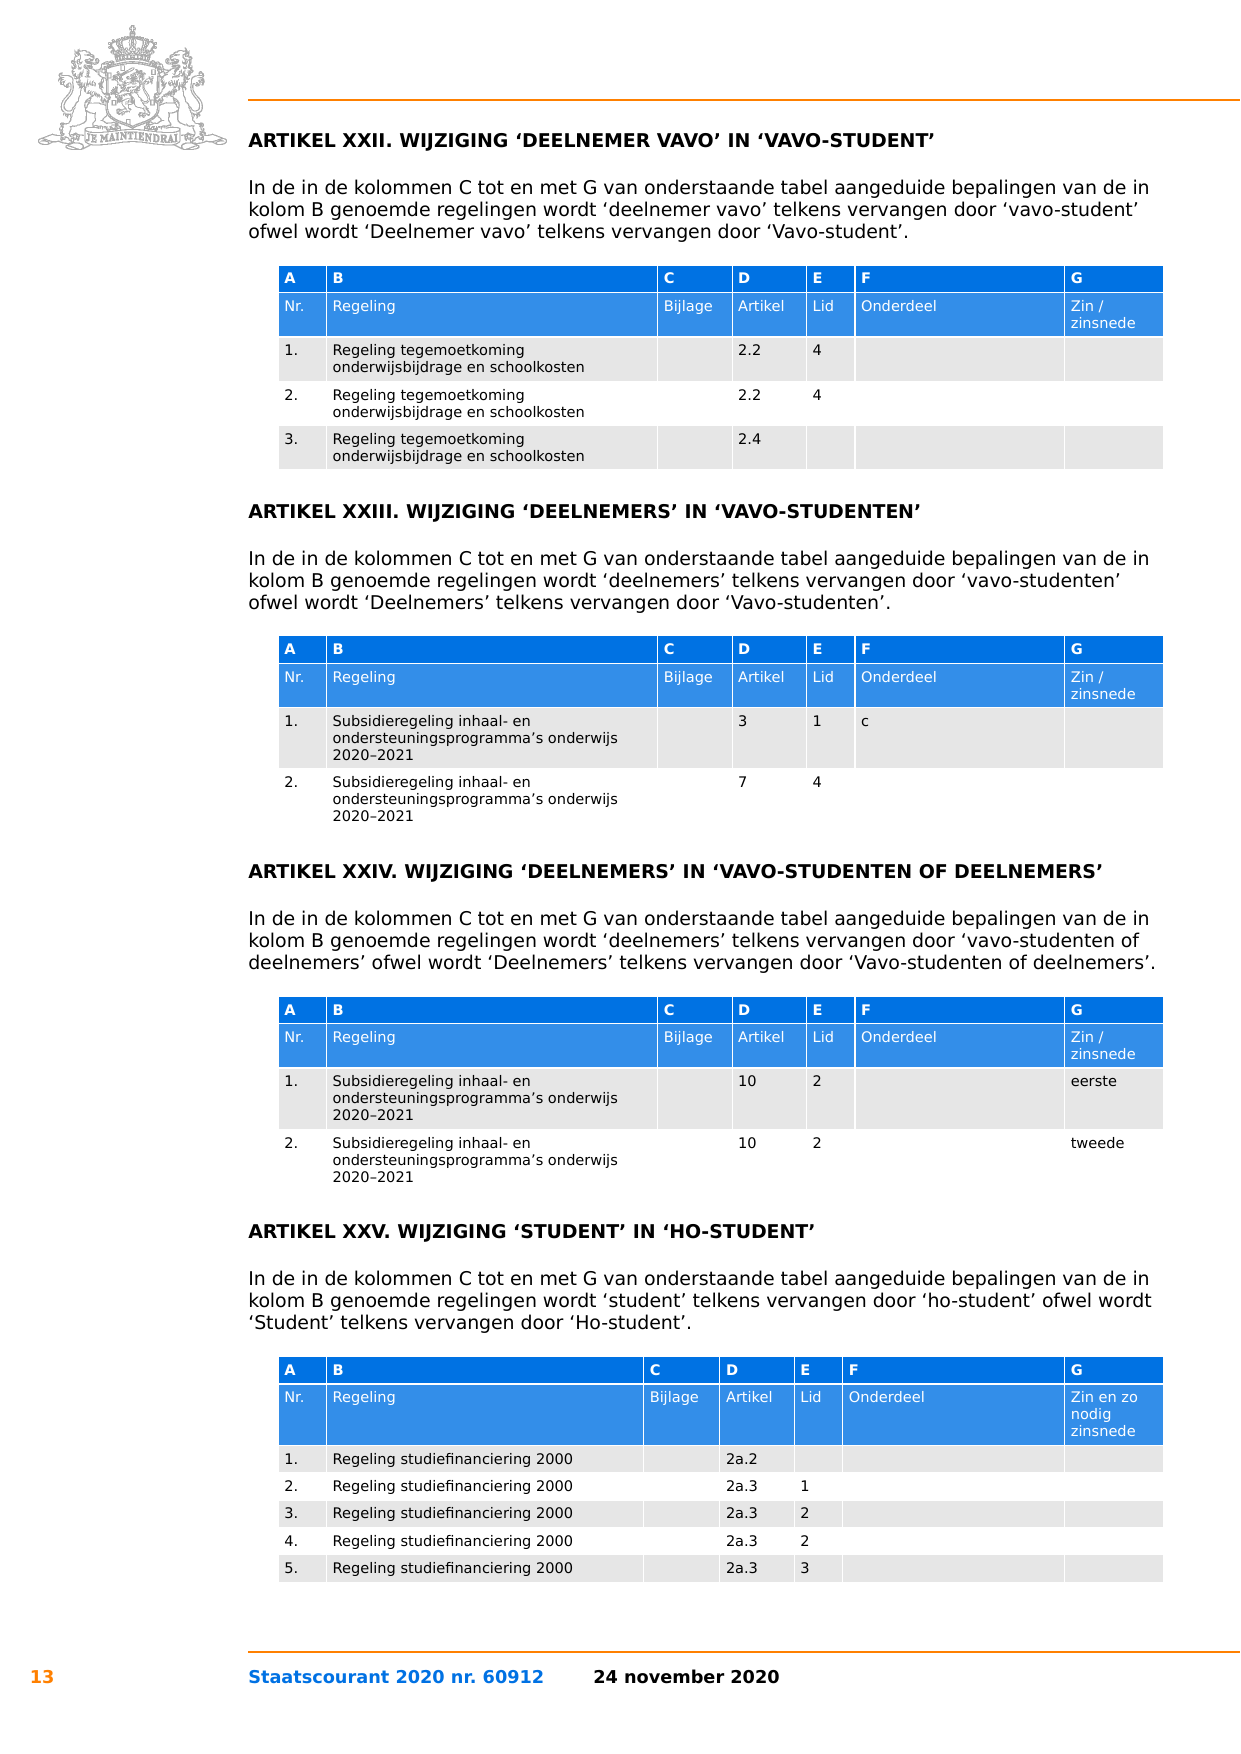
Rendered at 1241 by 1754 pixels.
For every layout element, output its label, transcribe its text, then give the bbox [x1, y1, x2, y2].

table_cell Regeling studiefinanciering 2000 [327, 1473, 643, 1499]
table_header F [856, 266, 1064, 292]
table_cell [856, 1130, 1064, 1190]
table_cell [1065, 1501, 1163, 1527]
table_cell [856, 426, 1064, 469]
subtitle ARTIKEL XXIV. WIJZIGING ‘DEELNEMERS’ IN ‘VAVO-STUDENTEN OF DEELNEMERS’ [248, 861, 1163, 883]
table_cell Lid [807, 293, 854, 336]
table_cell [658, 338, 732, 381]
table_header B [327, 1357, 643, 1383]
table_header C [658, 997, 732, 1023]
table_cell 1 [807, 708, 854, 768]
table_cell Regeling studiefinanciering 2000 [327, 1528, 643, 1554]
table_cell 3 [795, 1555, 842, 1582]
table_cell [644, 1555, 719, 1582]
table_cell 2 [795, 1528, 842, 1554]
table_cell 10 [733, 1130, 806, 1190]
table_cell eerste [1065, 1069, 1163, 1129]
table_cell [1065, 1528, 1163, 1554]
table_cell 2. [279, 1473, 326, 1499]
table_header D [733, 997, 806, 1023]
table_cell 5. [279, 1555, 326, 1582]
table_cell 3 [733, 708, 806, 768]
table_cell Regeling [327, 664, 657, 707]
table_cell 1. [279, 1446, 326, 1472]
table_header C [658, 636, 732, 663]
text In de in de kolommen C tot en met G van onderstaande tabel aangeduide bepalingen van de in kolom B genoemde regelingen wordt ‘deelnemers’ telkens vervangen door ‘vavo-studenten’ ofwel wordt ‘Deelnemers’ telkens vervangen door ‘Vavo-studenten’. [248, 548, 1163, 613]
table_header E [807, 636, 854, 663]
table_cell Regeling tegemoetkoming onderwijsbijdrage en schoolkosten [327, 382, 657, 425]
table_cell 4. [279, 1528, 326, 1554]
table_cell [1065, 1473, 1163, 1499]
table_cell 2 [807, 1130, 854, 1190]
table_cell [1065, 426, 1163, 469]
table_cell 7 [733, 770, 806, 830]
table_header A [279, 636, 326, 663]
table_cell 10 [733, 1069, 806, 1129]
table_cell 2a.3 [720, 1501, 794, 1527]
table_header E [807, 997, 854, 1023]
table_header D [720, 1357, 794, 1383]
subtitle ARTIKEL XXIII. WIJZIGING ‘DEELNEMERS’ IN ‘VAVO-STUDENTEN’ [248, 501, 1163, 523]
subtitle ARTIKEL XXV. WIJZIGING ‘STUDENT’ IN ‘HO-STUDENT’ [248, 1221, 1163, 1243]
table_cell Bijlage [644, 1385, 719, 1445]
table_cell [658, 1130, 732, 1190]
table_header B [327, 636, 657, 663]
table_cell Regeling studiefinanciering 2000 [327, 1555, 643, 1582]
table_cell [843, 1555, 1064, 1582]
table_header A [279, 1357, 326, 1383]
table_cell Regeling tegemoetkoming onderwijsbijdrage en schoolkosten [327, 426, 657, 469]
table_cell 4 [807, 338, 854, 381]
table_cell Bijlage [658, 1024, 732, 1067]
table_cell 3. [279, 1501, 326, 1527]
table_cell Regeling studiefinanciering 2000 [327, 1446, 643, 1472]
table_cell Onderdeel [856, 664, 1064, 707]
subtitle ARTIKEL XXII. WIJZIGING ‘DEELNEMER VAVO’ IN ‘VAVO-STUDENT’ [248, 130, 1163, 152]
table_cell c [856, 708, 1064, 768]
table_cell [1065, 708, 1163, 768]
table_cell Zin / zinsnede [1065, 293, 1163, 336]
table_cell [658, 382, 732, 425]
table_cell [644, 1446, 719, 1472]
table_header G [1065, 266, 1163, 292]
table_cell Subsidieregeling inhaal- en ondersteuningsprogramma’s onderwijs 2020–2021 [327, 1130, 657, 1190]
table_cell [658, 708, 732, 768]
table_cell Subsidieregeling inhaal- en ondersteuningsprogramma’s onderwijs 2020–2021 [327, 1069, 657, 1129]
table_cell Artikel [733, 293, 806, 336]
table_cell 2a.3 [720, 1473, 794, 1499]
table_cell 1 [795, 1473, 842, 1499]
table_cell [795, 1446, 842, 1472]
table_cell Zin / zinsnede [1065, 664, 1163, 707]
table_cell [856, 1069, 1064, 1129]
table_cell 4 [807, 770, 854, 830]
table_cell Nr. [279, 293, 326, 336]
table_cell Regeling [327, 1024, 657, 1067]
table_cell [658, 1069, 732, 1129]
table_header F [856, 997, 1064, 1023]
table_cell Onderdeel [856, 1024, 1064, 1067]
table_cell Subsidieregeling inhaal- en ondersteuningsprogramma’s onderwijs 2020–2021 [327, 708, 657, 768]
table_cell 1. [279, 708, 326, 768]
table_cell Lid [795, 1385, 842, 1445]
table_header G [1065, 636, 1163, 663]
table_cell 1. [279, 1069, 326, 1129]
table_cell [644, 1473, 719, 1499]
table_cell [856, 382, 1064, 425]
table_cell 1. [279, 338, 326, 381]
table_cell [658, 426, 732, 469]
table_cell 3. [279, 426, 326, 469]
table_cell Artikel [733, 664, 806, 707]
picture [38, 25, 227, 150]
table_cell Regeling [327, 1385, 643, 1445]
table_cell [658, 770, 732, 830]
table_cell Lid [807, 664, 854, 707]
table_cell Regeling studiefinanciering 2000 [327, 1501, 643, 1527]
table_cell [843, 1473, 1064, 1499]
table_cell Nr. [279, 664, 326, 707]
table_cell Subsidieregeling inhaal- en ondersteuningsprogramma’s onderwijs 2020–2021 [327, 770, 657, 830]
table_cell 2.2 [733, 338, 806, 381]
table_cell 2. [279, 770, 326, 830]
table_cell Nr. [279, 1385, 326, 1445]
table_cell [807, 426, 854, 469]
table_header F [856, 636, 1064, 663]
table_cell [1065, 770, 1163, 830]
table_cell Regeling tegemoetkoming onderwijsbijdrage en schoolkosten [327, 338, 657, 381]
table_cell [843, 1446, 1064, 1472]
table_cell Artikel [720, 1385, 794, 1445]
table_header A [279, 997, 326, 1023]
table_cell 2 [795, 1501, 842, 1527]
text In de in de kolommen C tot en met G van onderstaande tabel aangeduide bepalingen van de in kolom B genoemde regelingen wordt ‘deelnemers’ telkens vervangen door ‘vavo-studenten of deelnemers’ ofwel wordt ‘Deelnemers’ telkens vervangen door ‘Vavo-studenten of deelnemers’. [248, 908, 1163, 974]
table_cell Nr. [279, 1024, 326, 1067]
table_cell Lid [807, 1024, 854, 1067]
table_cell Onderdeel [856, 293, 1064, 336]
table_cell Zin en zo nodig zinsnede [1065, 1385, 1163, 1445]
table_cell 2.2 [733, 382, 806, 425]
table_cell 2a.3 [720, 1555, 794, 1582]
table_cell [1065, 338, 1163, 381]
table_cell Artikel [733, 1024, 806, 1067]
table_header G [1065, 1357, 1163, 1383]
table_cell Bijlage [658, 664, 732, 707]
table_cell Onderdeel [843, 1385, 1064, 1445]
table_header F [843, 1357, 1064, 1383]
table_cell [644, 1528, 719, 1554]
text In de in de kolommen C tot en met G van onderstaande tabel aangeduide bepalingen van de in kolom B genoemde regelingen wordt ‘deelnemer vavo’ telkens vervangen door ‘vavo-student’ ofwel wordt ‘Deelnemer vavo’ telkens vervangen door ‘Vavo-student’. [248, 177, 1163, 243]
table_cell Bijlage [658, 293, 732, 336]
table_cell [1065, 1555, 1163, 1582]
table_cell [644, 1501, 719, 1527]
table_cell Regeling [327, 293, 657, 336]
text In de in de kolommen C tot en met G van onderstaande tabel aangeduide bepalingen van de in kolom B genoemde regelingen wordt ‘student’ telkens vervangen door ‘ho-student’ ofwel wordt ‘Student’ telkens vervangen door ‘Ho-student’. [248, 1268, 1163, 1334]
table_header D [733, 266, 806, 292]
table_header B [327, 266, 657, 292]
table_cell [856, 770, 1064, 830]
table_cell 2.4 [733, 426, 806, 469]
table_cell [1065, 382, 1163, 425]
table_header C [644, 1357, 719, 1383]
table_header D [733, 636, 806, 663]
table_header C [658, 266, 732, 292]
table_header B [327, 997, 657, 1023]
table_cell [856, 338, 1064, 381]
table_cell Zin / zinsnede [1065, 1024, 1163, 1067]
table_cell 2a.3 [720, 1528, 794, 1554]
table_cell [1065, 1446, 1163, 1472]
table_header E [795, 1357, 842, 1383]
table_header G [1065, 997, 1163, 1023]
table_cell 2 [807, 1069, 854, 1129]
table_header A [279, 266, 326, 292]
table_cell [843, 1528, 1064, 1554]
table_header E [807, 266, 854, 292]
table_cell [843, 1501, 1064, 1527]
table_cell 2. [279, 382, 326, 425]
table_cell 4 [807, 382, 854, 425]
table_cell 2. [279, 1130, 326, 1190]
table_cell 2a.2 [720, 1446, 794, 1472]
table_cell tweede [1065, 1130, 1163, 1190]
